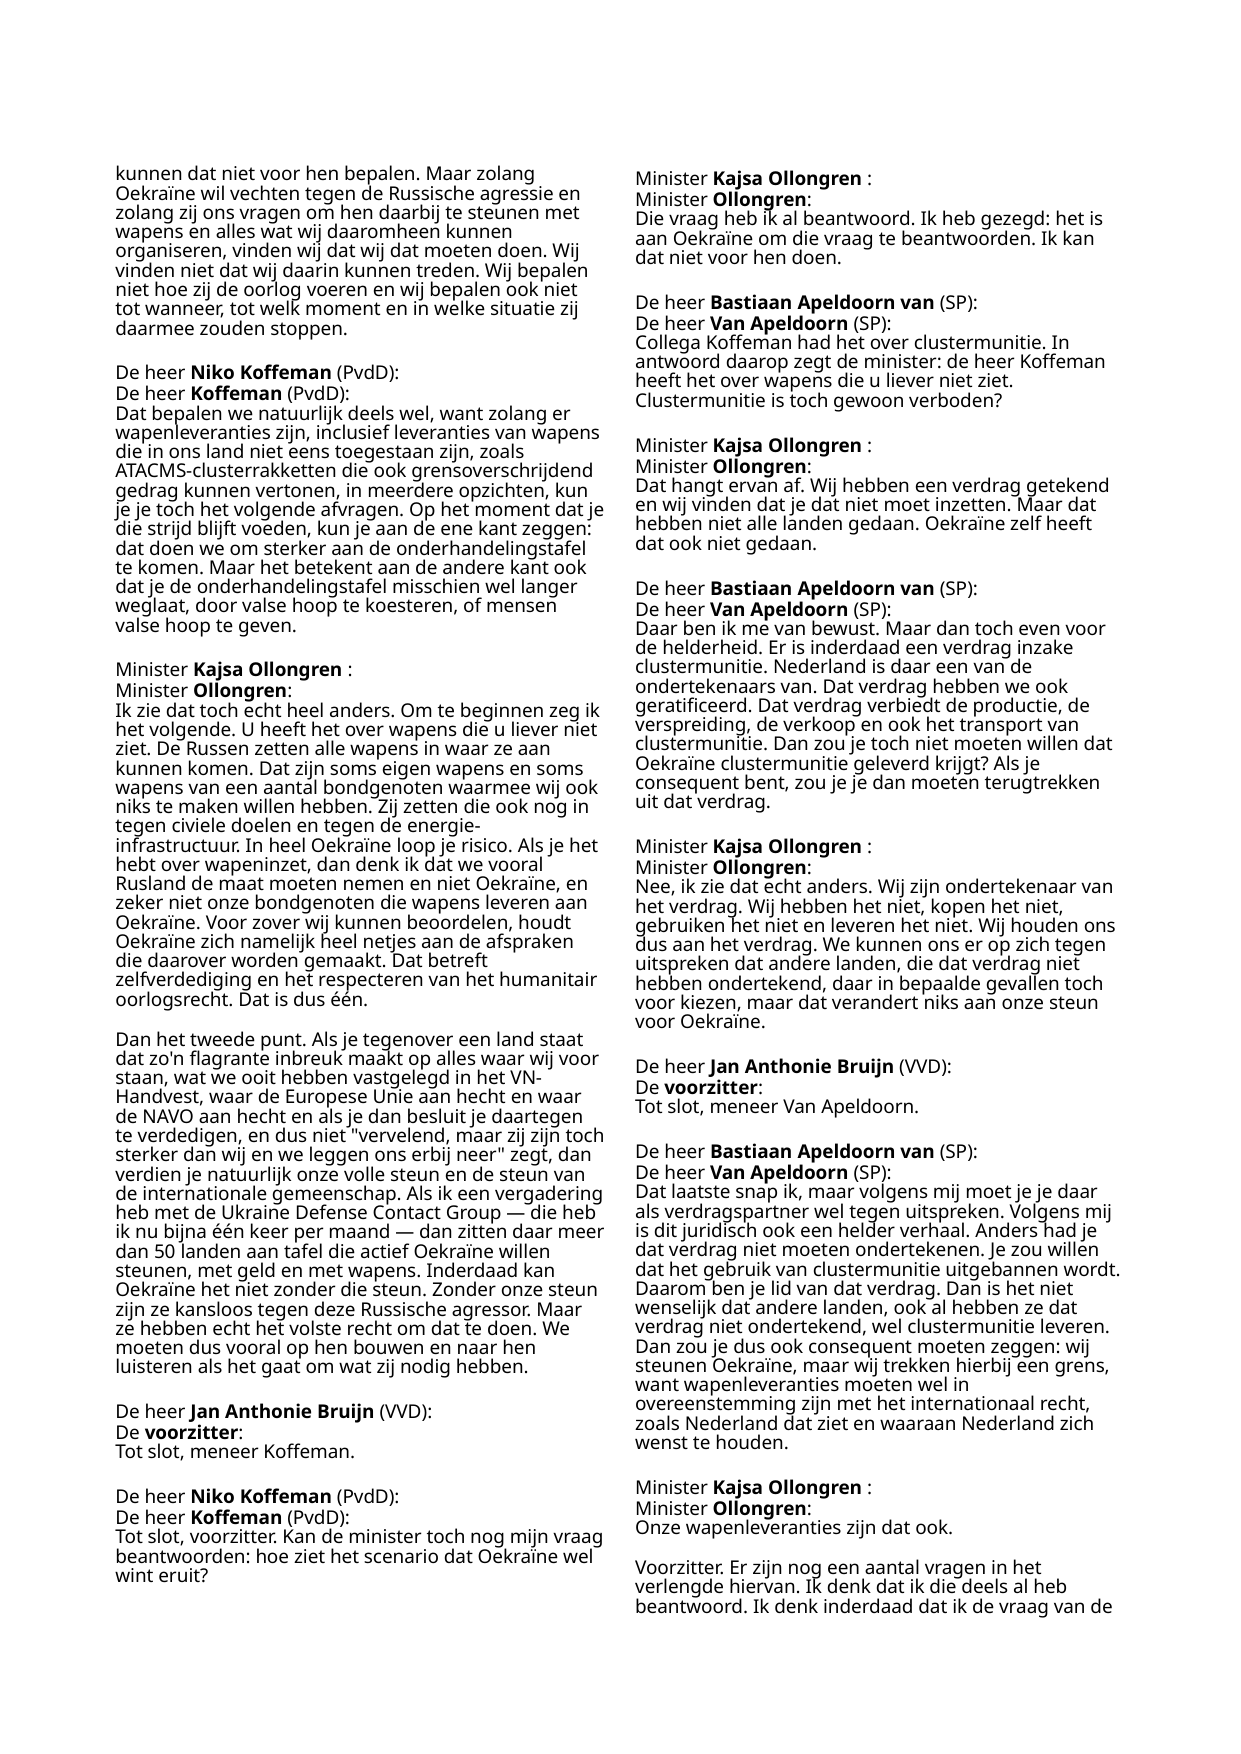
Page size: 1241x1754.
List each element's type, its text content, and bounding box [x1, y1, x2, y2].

text Minister Kajsa Ollongren : [635, 432, 1125, 458]
text Dat laatste snap ik, maar volgens mij moet je je daar als verdragspartner wel tegen uitspreken. Volgens mij is dit juridisch ook een helder verhaal. Anders had je dat verdrag niet moeten ondertekenen. Je zou willen dat het gebruik van clustermunitie uitgebannen wordt. Daarom ben je lid van dat verdrag. Dan is het niet wenselijk dat andere landen, ook al hebben ze dat verdrag niet ondertekend, wel clustermunitie leveren. Dan zou je dus ook consequent moeten zeggen: wij steunen Oekraïne, maar wij trekken hierbij een grens, want wapenleveranties moeten wel in overeenstemming zijn met het internationaal recht, zoals Nederland dat ziet en waaraan Nederland zich wenst te houden. [635, 1183, 1125, 1453]
text Minister Kajsa Ollongren : [635, 1474, 1125, 1500]
text De voorzitter: [115, 1424, 605, 1443]
text De heer Niko Koffeman (PvdD): [115, 1483, 605, 1509]
text Minister Ollongren: [635, 458, 1125, 477]
text Voorzitter. Er zijn nog een aantal vragen in het verlengde hiervan. Ik denk dat ik die deels al heb beantwoord. Ik denk inderdaad dat ik de vraag van de [635, 1559, 1125, 1617]
text Onze wapenleveranties zijn dat ook. [635, 1519, 1125, 1538]
text Tot slot, voorzitter. Kan de minister toch nog mijn vraag beantwoorden: hoe ziet het scenario dat Oekraïne wel wint eruit? [115, 1528, 605, 1586]
text Nee, ik zie dat echt anders. Wij zijn ondertekenaar van het verdrag. Wij hebben het niet, kopen het niet, gebruiken het niet en leveren het niet. Wij houden ons dus aan het verdrag. We kunnen ons er op zich tegen uitspreken dat andere landen, die dat verdrag niet hebben ondertekend, daar in bepaalde gevallen toch voor kiezen, maar dat verandert niks aan onze steun voor Oekraïne. [635, 878, 1125, 1032]
text Collega Koffeman had het over clustermunitie. In antwoord daarop zegt de minister: de heer Koffeman heeft het over wapens die u liever niet ziet. Clustermunitie is toch gewoon verboden? [635, 334, 1125, 411]
text De heer Bastiaan Apeldoorn van (SP): [635, 1138, 1125, 1164]
text Minister Kajsa Ollongren : [635, 833, 1125, 859]
text De heer Koffeman (PvdD): [115, 385, 605, 404]
text De heer Bastiaan Apeldoorn van (SP): [635, 575, 1125, 601]
text Minister Kajsa Ollongren : [635, 165, 1125, 191]
text Die vraag heb ik al beantwoord. Ik heb gezegd: het is aan Oekraïne om die vraag te beantwoorden. Ik kan dat niet voor hen doen. [635, 210, 1125, 268]
text Dan het tweede punt. Als je tegenover een land staat dat zo'n flagrante inbreuk maakt op alles waar wij voor staan, wat we ooit hebben vastgelegd in het VN-Handvest, waar de Europese Unie aan hecht en waar de NAVO aan hecht en als je dan besluit je daartegen te verdedigen, en dus niet "vervelend, maar zij zijn toch sterker dan wij en we leggen ons erbij neer" zegt, dan verdien je natuurlijk onze volle steun en de steun van de internationale gemeenschap. Als ik een vergadering heb met de Ukraine Defense Contact Group — die heb ik nu bijna één keer per maand — dan zitten daar meer dan 50 landen aan tafel die actief Oekraïne willen steunen, met geld en met wapens. Inderdaad kan Oekraïne het niet zonder die steun. Zonder onze steun zijn ze kansloos tegen deze Russische agressor. Maar ze hebben echt het volste recht om dat te doen. We moeten dus vooral op hen bouwen en naar hen luisteren als het gaat om wat zij nodig hebben. [115, 1031, 605, 1378]
text De heer Van Apeldoorn (SP): [635, 1164, 1125, 1183]
text Minister Ollongren: [635, 191, 1125, 210]
text Tot slot, meneer Koffeman. [115, 1443, 605, 1463]
text Tot slot, meneer Van Apeldoorn. [635, 1098, 1125, 1118]
text Dat hangt ervan af. Wij hebben een verdrag getekend en wij vinden dat je dat niet moet inzetten. Maar dat hebben niet alle landen gedaan. Oekraïne zelf heeft dat ook niet gedaan. [635, 477, 1125, 554]
text De voorzitter: [635, 1079, 1125, 1098]
text Minister Kajsa Ollongren : [115, 657, 605, 682]
text De heer Jan Anthonie Bruijn (VVD): [635, 1053, 1125, 1079]
text De heer Van Apeldoorn (SP): [635, 601, 1125, 620]
text kunnen dat niet voor hen bepalen. Maar zolang Oekraïne wil vechten tegen de Russische agressie en zolang zij ons vragen om hen daarbij te steunen met wapens en alles wat wij daaromheen kunnen organiseren, vinden wij dat wij dat moeten doen. Wij vinden niet dat wij daarin kunnen treden. Wij bepalen niet hoe zij de oorlog voeren en wij bepalen ook niet tot wanneer, tot welk moment en in welke situatie zij daarmee zouden stoppen. [115, 165, 605, 339]
text De heer Jan Anthonie Bruijn (VVD): [115, 1398, 605, 1424]
text Minister Ollongren: [635, 1500, 1125, 1519]
text Minister Ollongren: [635, 859, 1125, 878]
text Daar ben ik me van bewust. Maar dan toch even voor de helderheid. Er is inderdaad een verdrag inzake clustermunitie. Nederland is daar een van de ondertekenaars van. Dat verdrag hebben we ook geratificeerd. Dat verdrag verbiedt de productie, de verspreiding, de verkoop en ook het transport van clustermunitie. Dan zou je toch niet moeten willen dat Oekraïne clustermunitie geleverd krijgt? Als je consequent bent, zou je je dan moeten terugtrekken uit dat verdrag. [635, 620, 1125, 812]
text De heer Niko Koffeman (PvdD): [115, 359, 605, 385]
text De heer Koffeman (PvdD): [115, 1509, 605, 1528]
text Dat bepalen we natuurlijk deels wel, want zolang er wapenleveranties zijn, inclusief leveranties van wapens die in ons land niet eens toegestaan zijn, zoals ATACMS-clusterrakketten die ook grensoverschrijdend gedrag kunnen vertonen, in meerdere opzichten, kun je je toch het volgende afvragen. Op het moment dat je die strijd blijft voeden, kun je aan de ene kant zeggen: dat doen we om sterker aan de onderhandelingstafel te komen. Maar het betekent aan de andere kant ook dat je de onderhandelingstafel misschien wel langer weglaat, door valse hoop te koesteren, of mensen valse hoop te geven. [115, 404, 605, 636]
text De heer Van Apeldoorn (SP): [635, 315, 1125, 334]
text Ik zie dat toch echt heel anders. Om te beginnen zeg ik het volgende. U heeft het over wapens die u liever niet ziet. De Russen zetten alle wapens in waar ze aan kunnen komen. Dat zijn soms eigen wapens en soms wapens van een aantal bondgenoten waarmee wij ook niks te maken willen hebben. Zij zetten die ook nog in tegen civiele doelen en tegen de energie-infrastructuur. In heel Oekraïne loop je risico. Als je het hebt over wapeninzet, dan denk ik dat we vooral Rusland de maat moeten nemen en niet Oekraïne, en zeker niet onze bondgenoten die wapens leveren aan Oekraïne. Voor zover wij kunnen beoordelen, houdt Oekraïne zich namelijk heel netjes aan de afspraken die daarover worden gemaakt. Dat betreft zelfverdediging en het respecteren van het humanitair oorlogsrecht. Dat is dus één. [115, 702, 605, 1010]
text De heer Bastiaan Apeldoorn van (SP): [635, 289, 1125, 315]
text Minister Ollongren: [115, 682, 605, 702]
